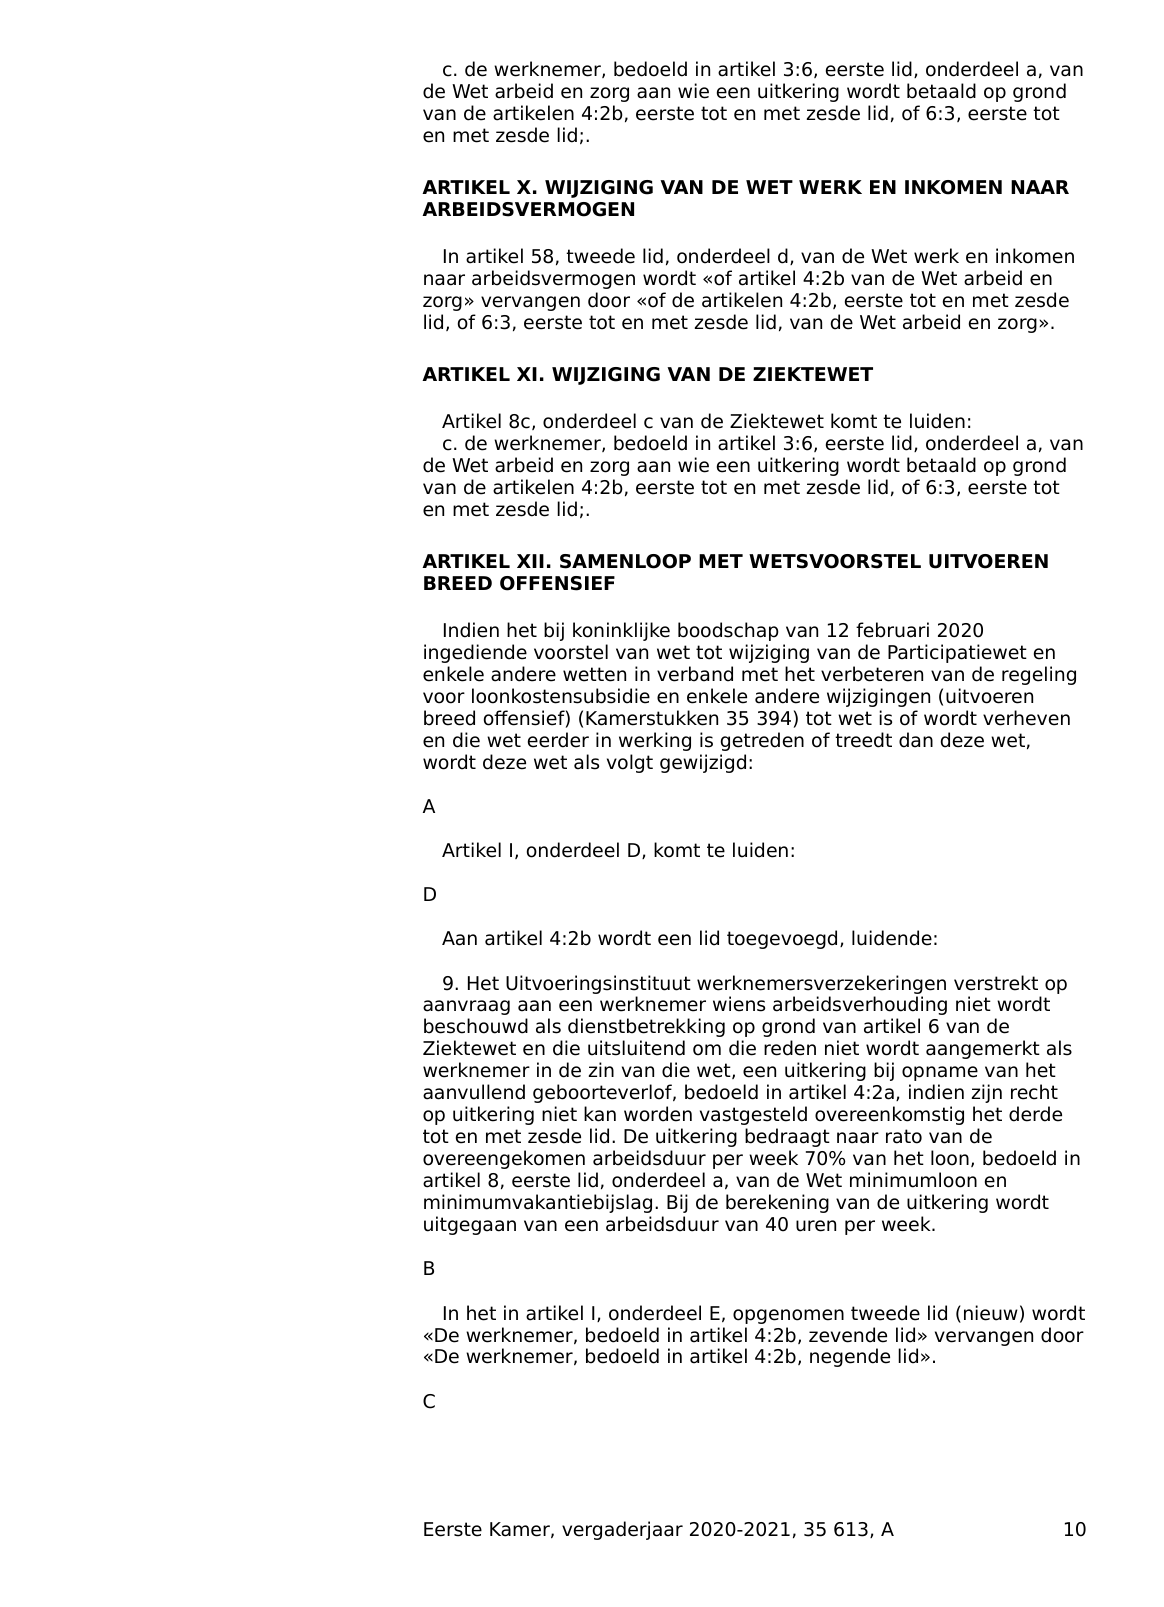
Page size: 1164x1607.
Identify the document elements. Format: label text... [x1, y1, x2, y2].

subtitle ARTIKEL X. WIJZIGING VAN DE WET WERK EN INKOMEN NAAR ARBEIDSVERMOGEN [422, 177, 1087, 221]
text c. de werknemer, bedoeld in artikel 3:6, eerste lid, onderdeel a, van de Wet arbeid en zorg aan wie een uitkering wordt betaald op grond van de artikelen 4:2b, eerste tot en met zesde lid, of 6:3, eerste tot en met zesde lid;. [422, 433, 1087, 521]
subtitle ARTIKEL XII. SAMENLOOP MET WETSVOORSTEL UITVOEREN BREED OFFENSIEF [422, 551, 1087, 595]
text Aan artikel 4:2b wordt een lid toegevoegd, luidende: [422, 928, 1087, 950]
text A [422, 796, 1087, 818]
text 9. Het Uitvoeringsinstituut werknemersverzekeringen verstrekt op aanvraag aan een werknemer wiens arbeidsverhouding niet wordt beschouwd als dienstbetrekking op grond van artikel 6 van de Ziektewet en die uitsluitend om die reden niet wordt aangemerkt als werknemer in de zin van die wet, een uitkering bij opname van het aanvullend geboorteverlof, bedoeld in artikel 4:2a, indien zijn recht op uitkering niet kan worden vastgesteld overeenkomstig het derde tot en met zesde lid. De uitkering bedraagt naar rato van de overeengekomen arbeidsduur per week 70% van het loon, bedoeld in artikel 8, eerste lid, onderdeel a, van de Wet minimumloon en minimumvakantiebijslag. Bij de berekening van de uitkering wordt uitgegaan van een arbeidsduur van 40 uren per week. [422, 972, 1087, 1236]
text Indien het bij koninklijke boodschap van 12 februari 2020 ingediende voorstel van wet tot wijziging van de Participatiewet en enkele andere wetten in verband met het verbeteren van de regeling voor loonkostensubsidie en enkele andere wijzigingen (uitvoeren breed offensief) (Kamerstukken 35 394) tot wet is of wordt verheven en die wet eerder in werking is getreden of treedt dan deze wet, wordt deze wet als volgt gewijzigd: [422, 620, 1087, 773]
text c. de werknemer, bedoeld in artikel 3:6, eerste lid, onderdeel a, van de Wet arbeid en zorg aan wie een uitkering wordt betaald op grond van de artikelen 4:2b, eerste tot en met zesde lid, of 6:3, eerste tot en met zesde lid;. [422, 59, 1087, 147]
text Artikel I, onderdeel D, komt te luiden: [422, 840, 1087, 862]
subtitle ARTIKEL XI. WIJZIGING VAN DE ZIEKTEWET [422, 364, 1087, 386]
text D [422, 884, 1087, 906]
text C [422, 1391, 1087, 1413]
text Artikel 8c, onderdeel c van de Ziektewet komt te luiden: [422, 411, 1087, 433]
text B [422, 1258, 1087, 1280]
text In het in artikel I, onderdeel E, opgenomen tweede lid (nieuw) wordt «De werknemer, bedoeld in artikel 4:2b, zevende lid» vervangen door «De werknemer, bedoeld in artikel 4:2b, negende lid». [422, 1302, 1087, 1368]
text In artikel 58, tweede lid, onderdeel d, van de Wet werk en inkomen naar arbeidsvermogen wordt «of artikel 4:2b van de Wet arbeid en zorg» vervangen door «of de artikelen 4:2b, eerste tot en met zesde lid, of 6:3, eerste tot en met zesde lid, van de Wet arbeid en zorg». [422, 246, 1087, 334]
